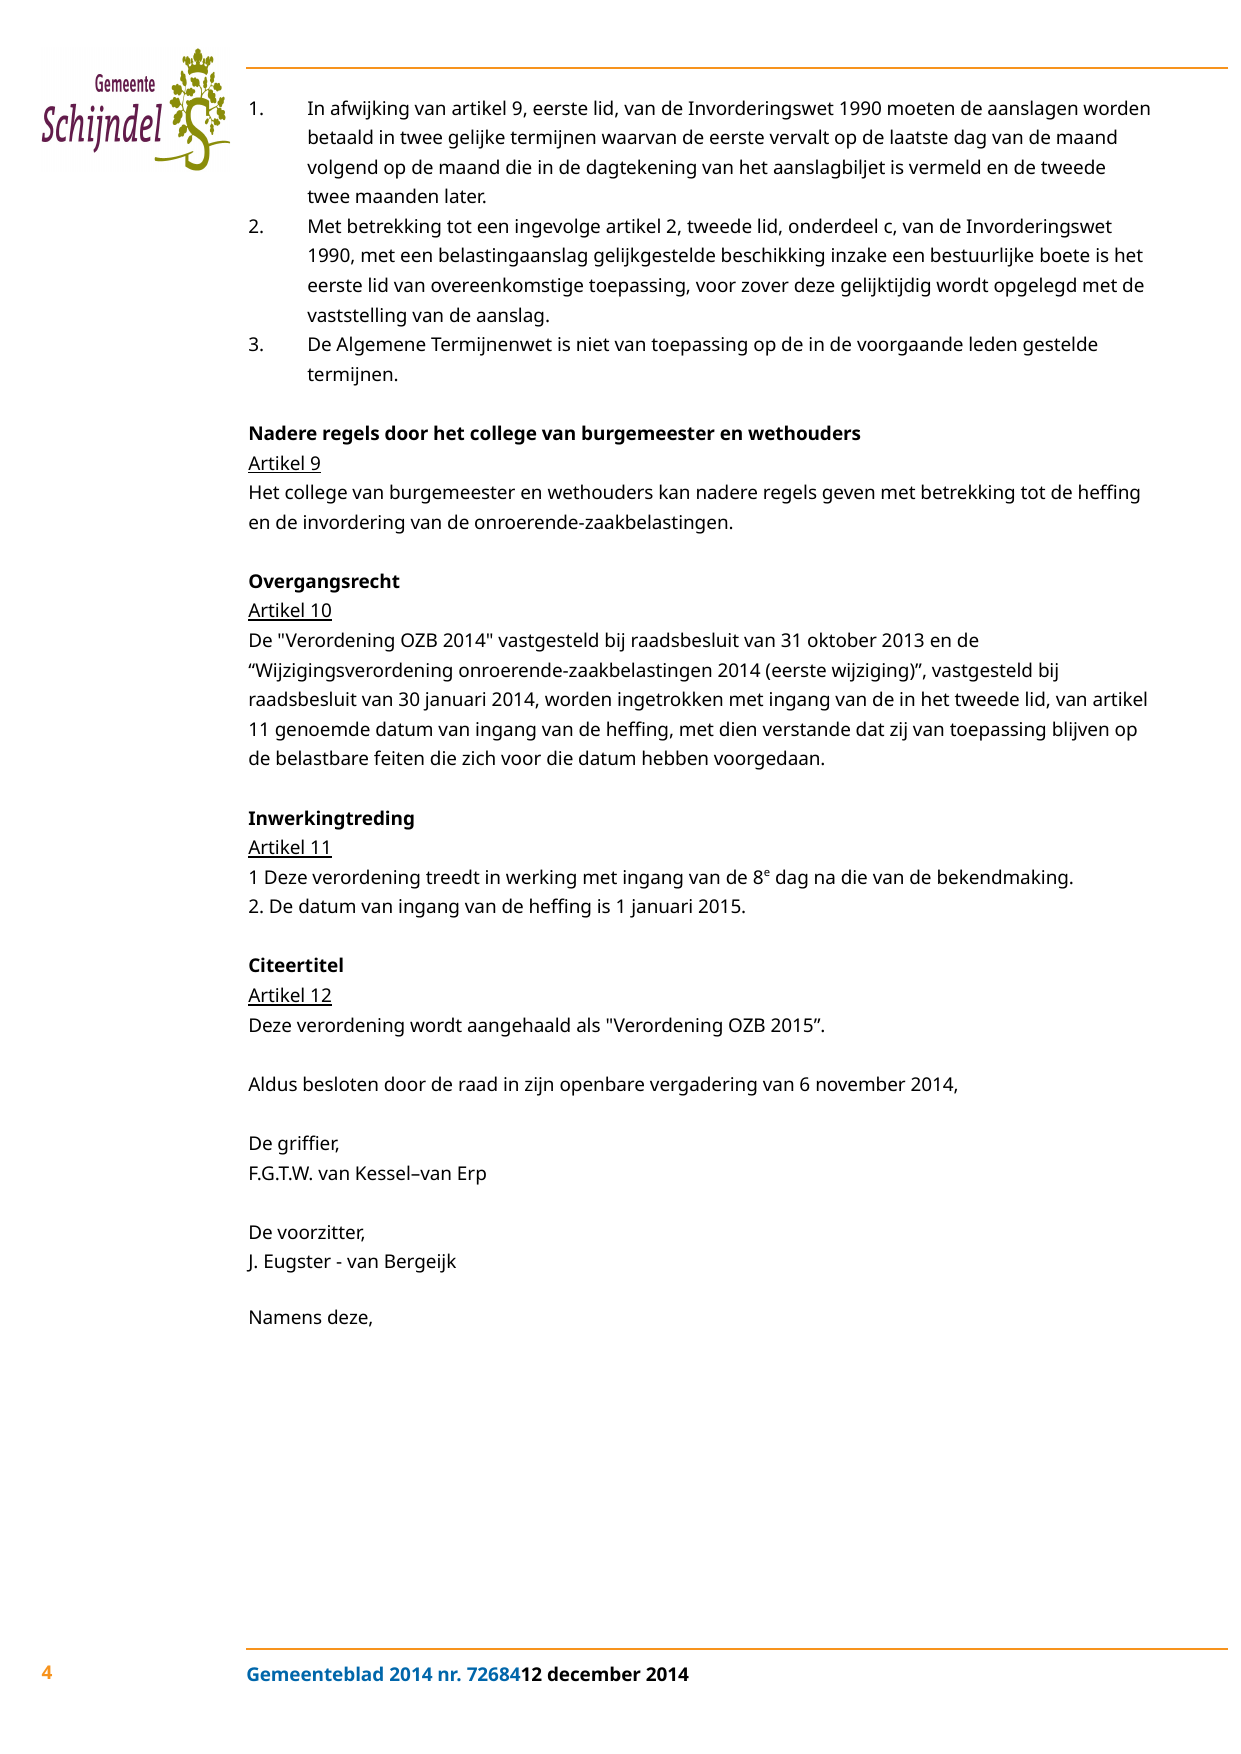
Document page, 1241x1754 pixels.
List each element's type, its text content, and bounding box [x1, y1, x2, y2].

text J. Eugster - van Bergeijk [248, 1248, 1152, 1274]
text Artikel 10 [248, 598, 1152, 623]
list In afwijking van artikel 9, eerste lid, van de Invorderingswet 1990 moeten de aanslagen worden betaald in twee gelijke termijnen waarvan de eerste vervalt op de laatste dag van de maand volgend op de maand die in de dagtekening van het aanslagbiljet is vermeld en de tweede twee maanden later. [248, 95, 1152, 209]
text De "Verordening OZB 2014" vastgesteld bij raadsbesluit van 31 oktober 2013 en de “Wijzigingsverordening onroerende-zaakbelastingen 2014 (eerste wijziging)”, vastgesteld bij raadsbesluit van 30 januari 2014, worden ingetrokken met ingang van de in het tweede lid, van artikel 11 genoemde datum van ingang van de heffing, met dien verstande dat zij van toepassing blijven op de belastbare feiten die zich voor die datum hebben voorgedaan. [248, 627, 1152, 771]
text De voorzitter, [248, 1219, 1152, 1245]
text Aldus besloten door de raad in zijn openbare vergadering van 6 november 2014, [248, 1071, 1152, 1097]
text Inwerkingtreding [248, 805, 1152, 831]
text Namens deze, [248, 1304, 1152, 1329]
text Deze verordening wordt aangehaald als "Verordening OZB 2015”. [248, 1012, 1152, 1038]
text F.G.T.W. van Kessel–van Erp [248, 1160, 1152, 1186]
text De griffier, [248, 1130, 1152, 1156]
text Het college van burgemeester en wethouders kan nadere regels geven met betrekking tot de heffing en de invordering van de onroerende-zaakbelastingen. [248, 479, 1152, 535]
text Citeertitel [248, 953, 1152, 978]
text Overgangsrecht [248, 568, 1152, 594]
text 2. De datum van ingang van de heffing is 1 januari 2015. [248, 893, 1152, 919]
list De Algemene Termijnenwet is niet van toepassing op de in de voorgaande leden gestelde termijnen. [248, 331, 1152, 387]
text Artikel 11 [248, 834, 1152, 860]
text Artikel 12 [248, 982, 1152, 1008]
text Nadere regels door het college van burgemeester en wethouders [248, 420, 1152, 446]
text Artikel 9 [248, 450, 1152, 476]
list Met betrekking tot een ingevolge artikel 2, tweede lid, onderdeel c, van de Invorderingswet 1990, met een belastingaanslag gelijkgestelde beschikking inzake een bestuurlijke boete is het eerste lid van overeenkomstige toepassing, voor zover deze gelijktijdig wordt opgelegd met de vaststelling van de aanslag. [248, 213, 1152, 328]
picture [41, 47, 231, 172]
text 1 Deze verordening treedt in werking met ingang van de 8e dag na die van de bekendmaking. [248, 864, 1152, 890]
